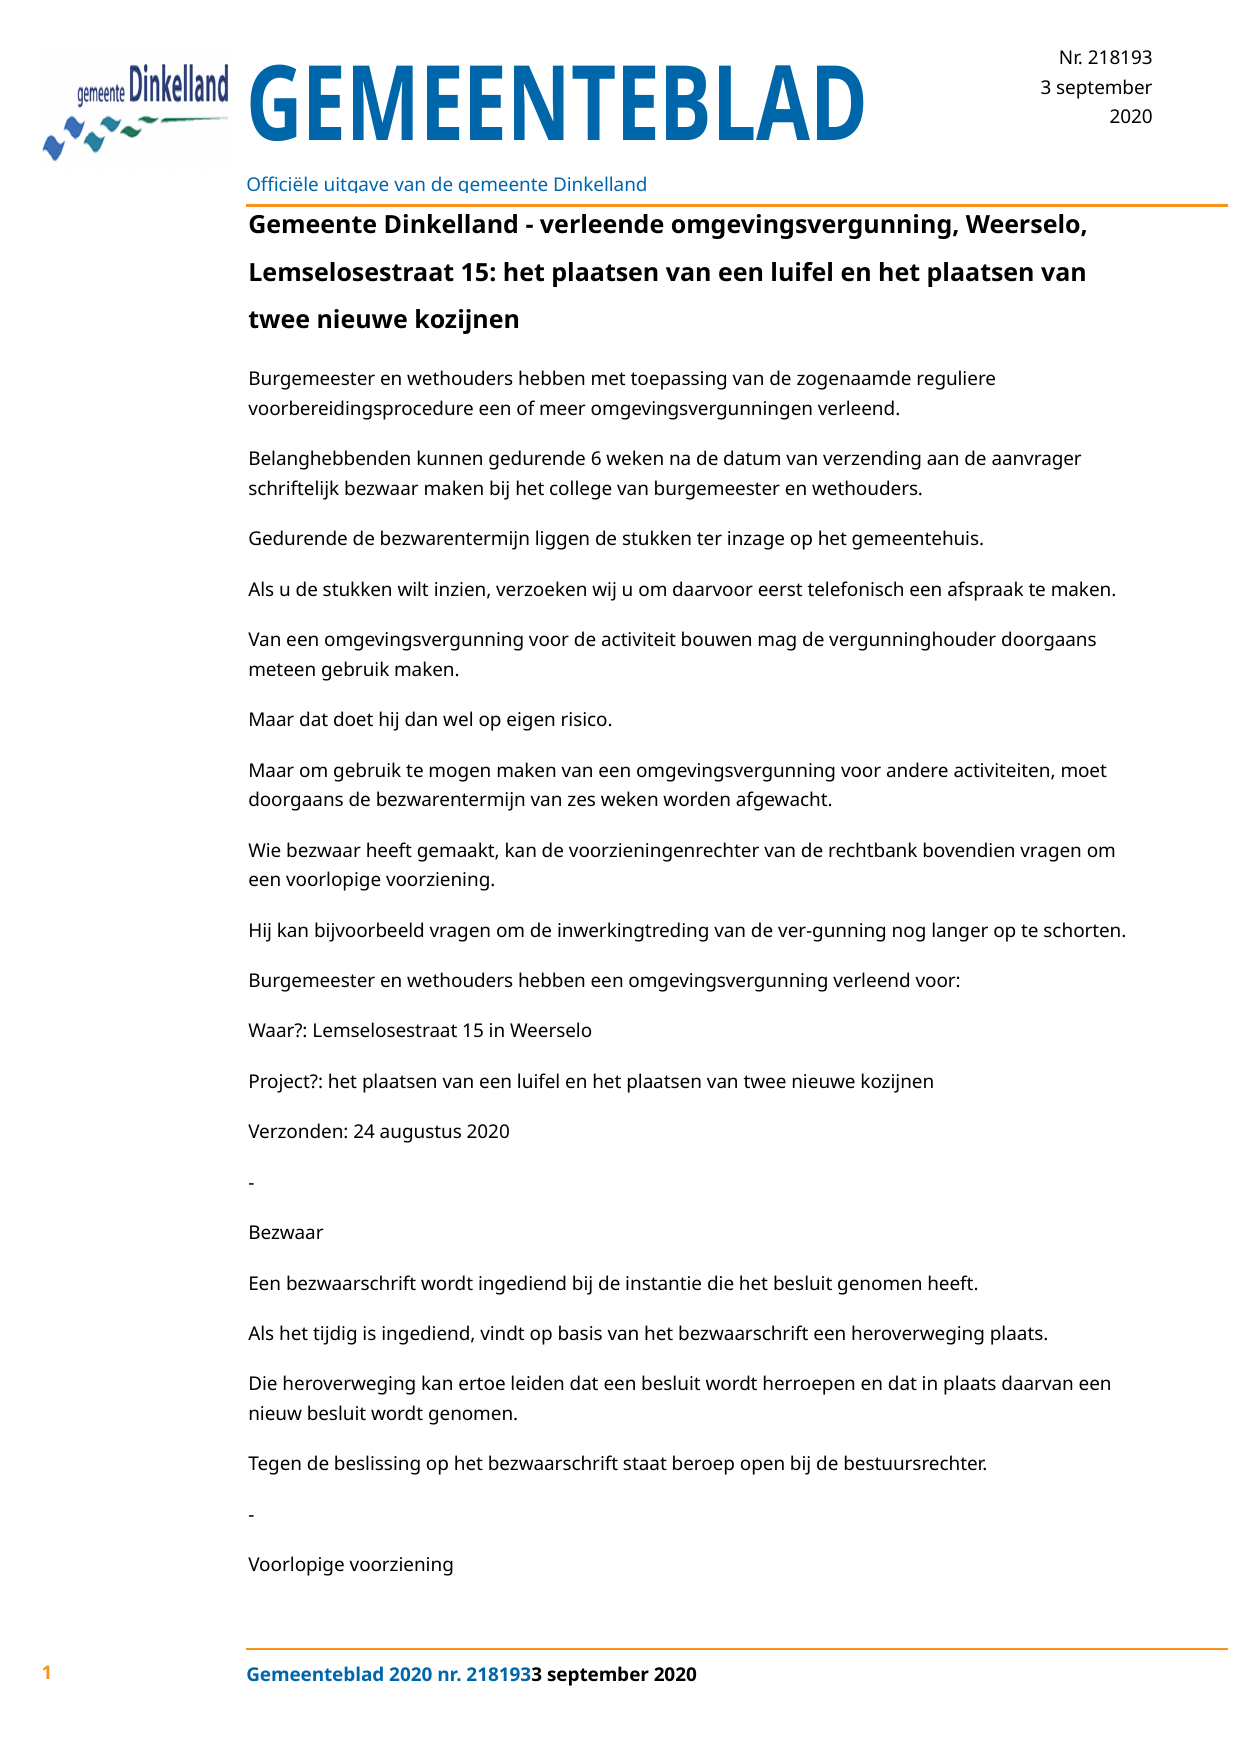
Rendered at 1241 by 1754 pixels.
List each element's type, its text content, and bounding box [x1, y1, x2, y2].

text Project?: het plaatsen van een luifel en het plaatsen van twee nieuwe kozijnen [248, 1068, 1152, 1094]
text Voorlopige voorziening [248, 1551, 1152, 1577]
picture [41, 47, 231, 172]
text Hij kan bijvoorbeeld vragen om de inwerkingtreding van de ver-gunning nog langer op te schorten. [248, 917, 1152, 942]
text Een bezwaarschrift wordt ingediend bij de instantie die het besluit genomen heeft. [248, 1270, 1152, 1295]
text Als u de stukken wilt inzien, verzoeken wij u om daarvoor eerst telefonisch een afspraak te maken. [248, 576, 1152, 602]
text Burgemeester en wethouders hebben met toepassing van de zogenaamde reguliere voorbereidingsprocedure een of meer omgevingsvergunningen verleend. [248, 366, 1152, 421]
text Tegen de beslissing op het bezwaarschrift staat beroep open bij de bestuursrechter. [248, 1451, 1152, 1476]
text Die heroverweging kan ertoe leiden dat een besluit wordt herroepen en dat in plaats daarvan een nieuw besluit wordt genomen. [248, 1371, 1152, 1426]
text - [248, 1169, 1152, 1194]
text Belanghebbenden kunnen gedurende 6 weken na de datum van verzending aan de aanvrager schriftelijk bezwaar maken bij het college van burgemeester en wethouders. [248, 446, 1152, 501]
text Als het tijdig is ingediend, vindt op basis van het bezwaarschrift een heroverweging plaats. [248, 1320, 1152, 1346]
text Maar om gebruik te mogen maken van een omgevingsvergunning voor andere activiteiten, moet doorgaans de bezwarentermijn van zes weken worden afgewacht. [248, 757, 1152, 812]
text Verzonden: 24 augustus 2020 [248, 1118, 1152, 1144]
text Van een omgevingsvergunning voor de activiteit bouwen mag de vergunninghouder doorgaans meteen gebruik maken. [248, 626, 1152, 682]
text - [248, 1501, 1152, 1527]
text Gemeente Dinkelland - verleende omgevingsvergunning, Weerselo, Lemselosestraat 15: het plaatsen van een luifel en het plaatsen van twee nieuwe kozijnen [248, 207, 1152, 336]
text Burgemeester en wethouders hebben een omgevingsvergunning verleend voor: [248, 967, 1152, 993]
text Wie bezwaar heeft gemaakt, kan de voorzieningenrechter van de rechtbank bovendien vragen om een voorlopige voorziening. [248, 837, 1152, 892]
text Bezwaar [248, 1219, 1152, 1245]
text Gedurende de bezwarentermijn liggen de stukken ter inzage op het gemeentehuis. [248, 526, 1152, 551]
text Maar dat doet hij dan wel op eigen risico. [248, 706, 1152, 732]
text Waar?: Lemselosestraat 15 in Weerselo [248, 1018, 1152, 1043]
